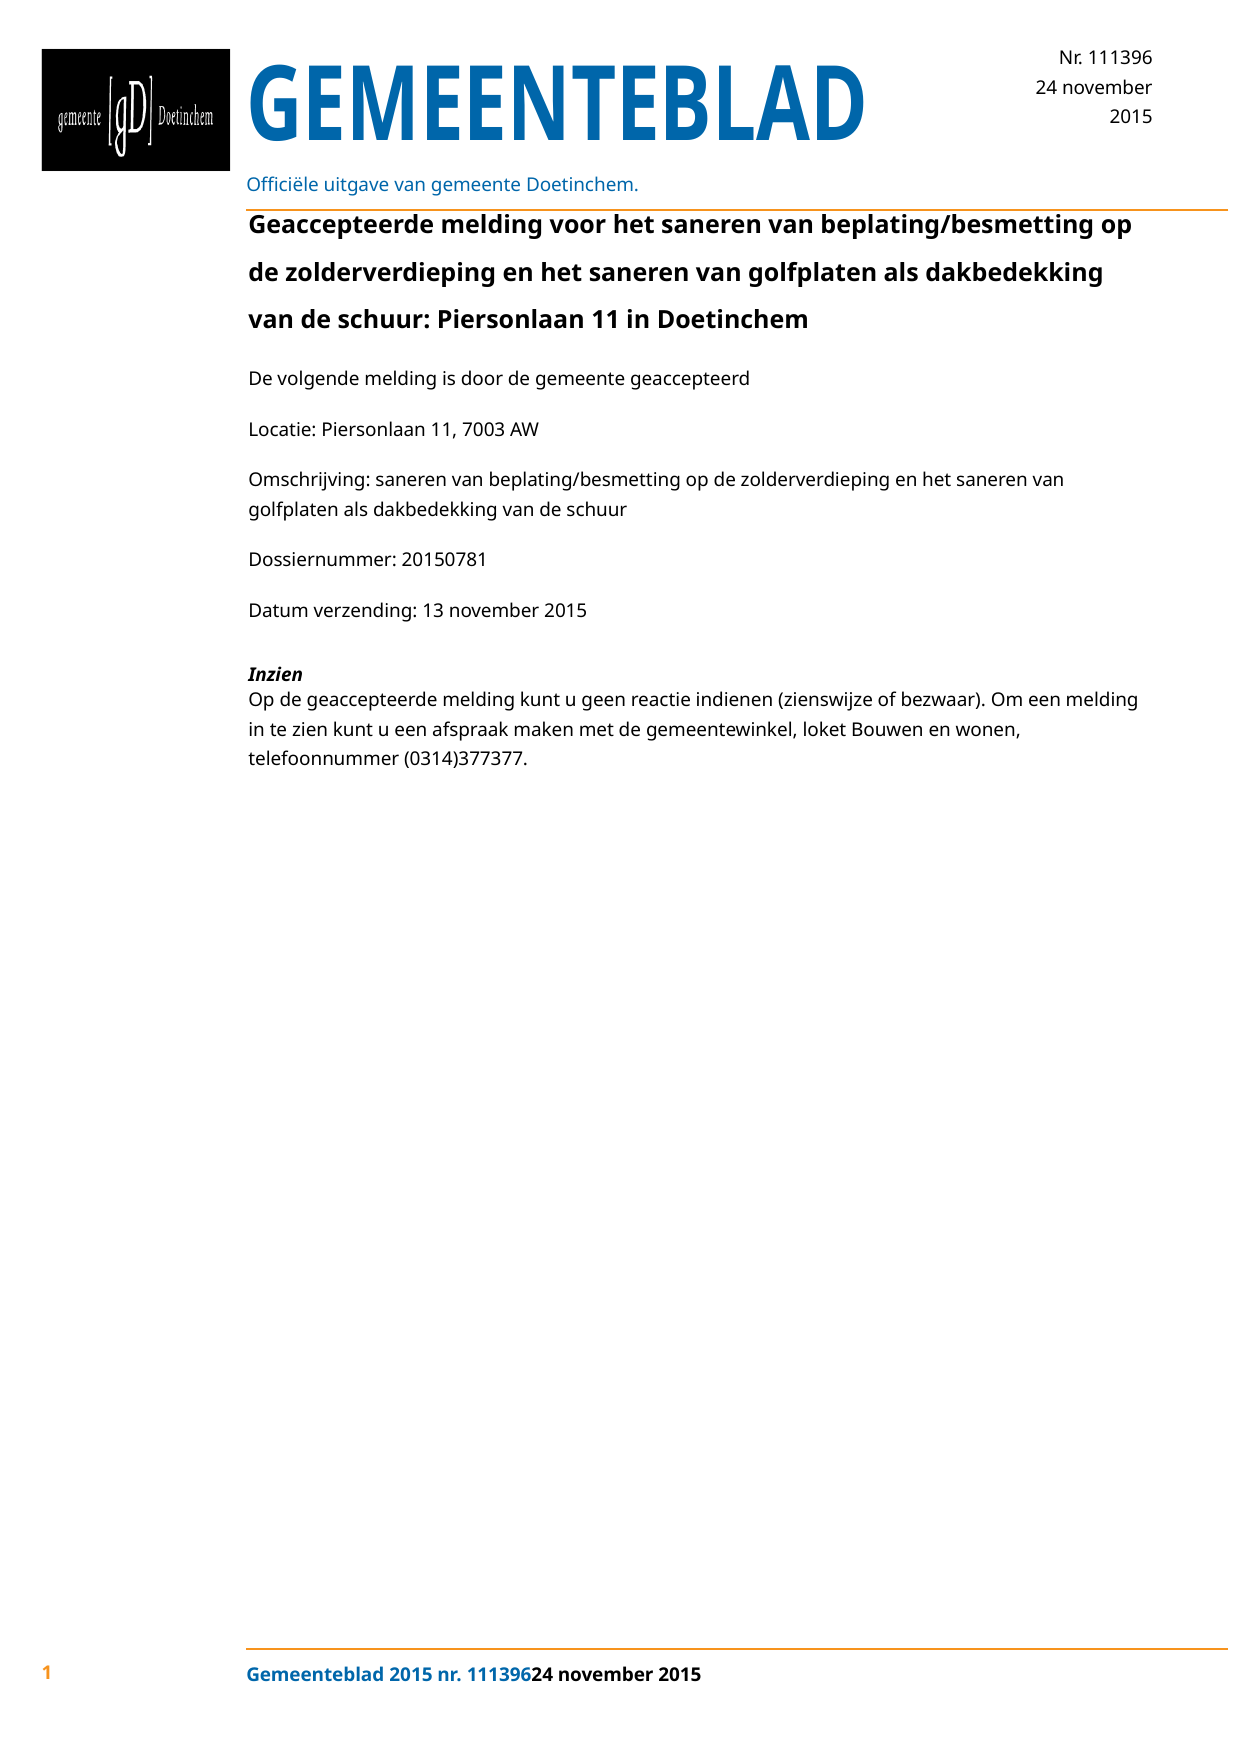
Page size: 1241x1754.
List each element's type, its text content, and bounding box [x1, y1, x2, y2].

text Datum verzending: 13 november 2015 [248, 597, 1152, 622]
picture [41, 47, 231, 172]
text De volgende melding is door de gemeente geaccepteerd [248, 366, 1152, 391]
text Dossiernummer: 20150781 [248, 546, 1152, 572]
text Locatie: Piersonlaan 11, 7003 AW [248, 416, 1152, 442]
text Op de geaccepteerde melding kunt u geen reactie indienen (zienswijze of bezwaar). Om een melding in te zien kunt u een afspraak maken met de gemeentewinkel, loket Bouwen en wonen, telefoonnummer (0314)377377. [248, 686, 1152, 771]
text Omschrijving: saneren van beplating/besmetting op de zolderverdieping en het saneren van golfplaten als dakbedekking van de schuur [248, 466, 1152, 522]
text Geaccepteerde melding voor het saneren van beplating/besmetting op de zolderverdieping en het saneren van golfplaten als dakbedekking van de schuur: Piersonlaan 11 in Doetinchem [248, 211, 1152, 336]
text Inzien [248, 661, 1152, 686]
